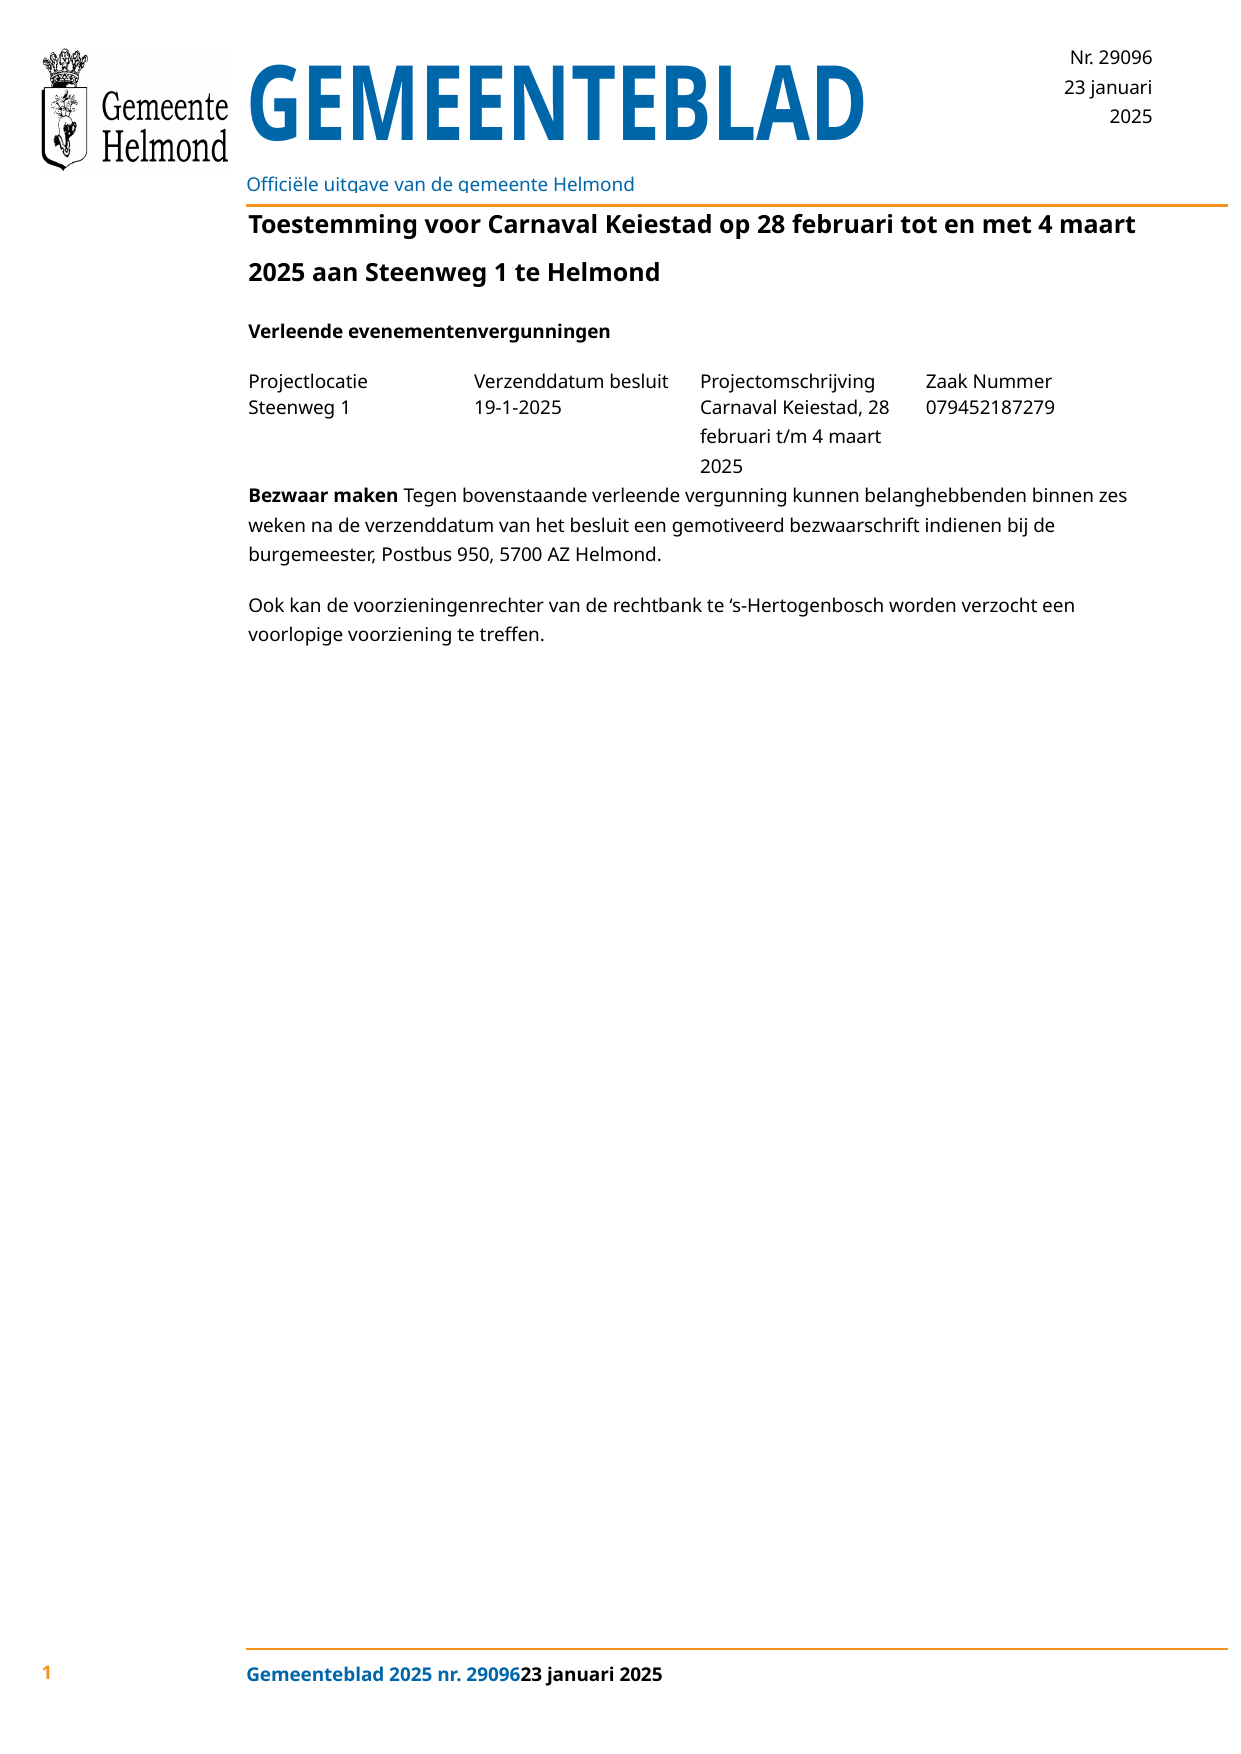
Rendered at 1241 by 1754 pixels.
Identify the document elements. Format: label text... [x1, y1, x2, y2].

table_cell 19-1-2025 [474, 394, 700, 479]
table_header Zaak Nummer [926, 369, 1152, 394]
table_header Verzenddatum besluit [474, 369, 700, 394]
text Verleende evenementenvergunningen [248, 318, 1152, 344]
text Toestemming voor Carnaval Keiestad op 28 februari tot en met 4 maart 2025 aan Steenweg 1 te Helmond [248, 207, 1152, 288]
picture [41, 47, 231, 172]
text Ook kan de voorzieningenrechter van de rechtbank te ‘s-Hertogenbosch worden verzocht een voorlopige voorziening te treffen. [248, 592, 1152, 647]
table_header Projectlocatie [248, 369, 474, 394]
text Bezwaar maken Tegen bovenstaande verleende vergunning kunnen belanghebbenden binnen zes weken na de verzenddatum van het besluit een gemotiveerd bezwaarschrift indienen bij de burgemeester, Postbus 950, 5700 AZ Helmond. [248, 482, 1152, 567]
table_header Projectomschrijving [700, 369, 926, 394]
table_cell 079452187279 [926, 394, 1152, 479]
table_cell Carnaval Keiestad, 28 februari t/m 4 maart 2025 [700, 394, 926, 479]
table_cell Steenweg 1 [248, 394, 474, 479]
